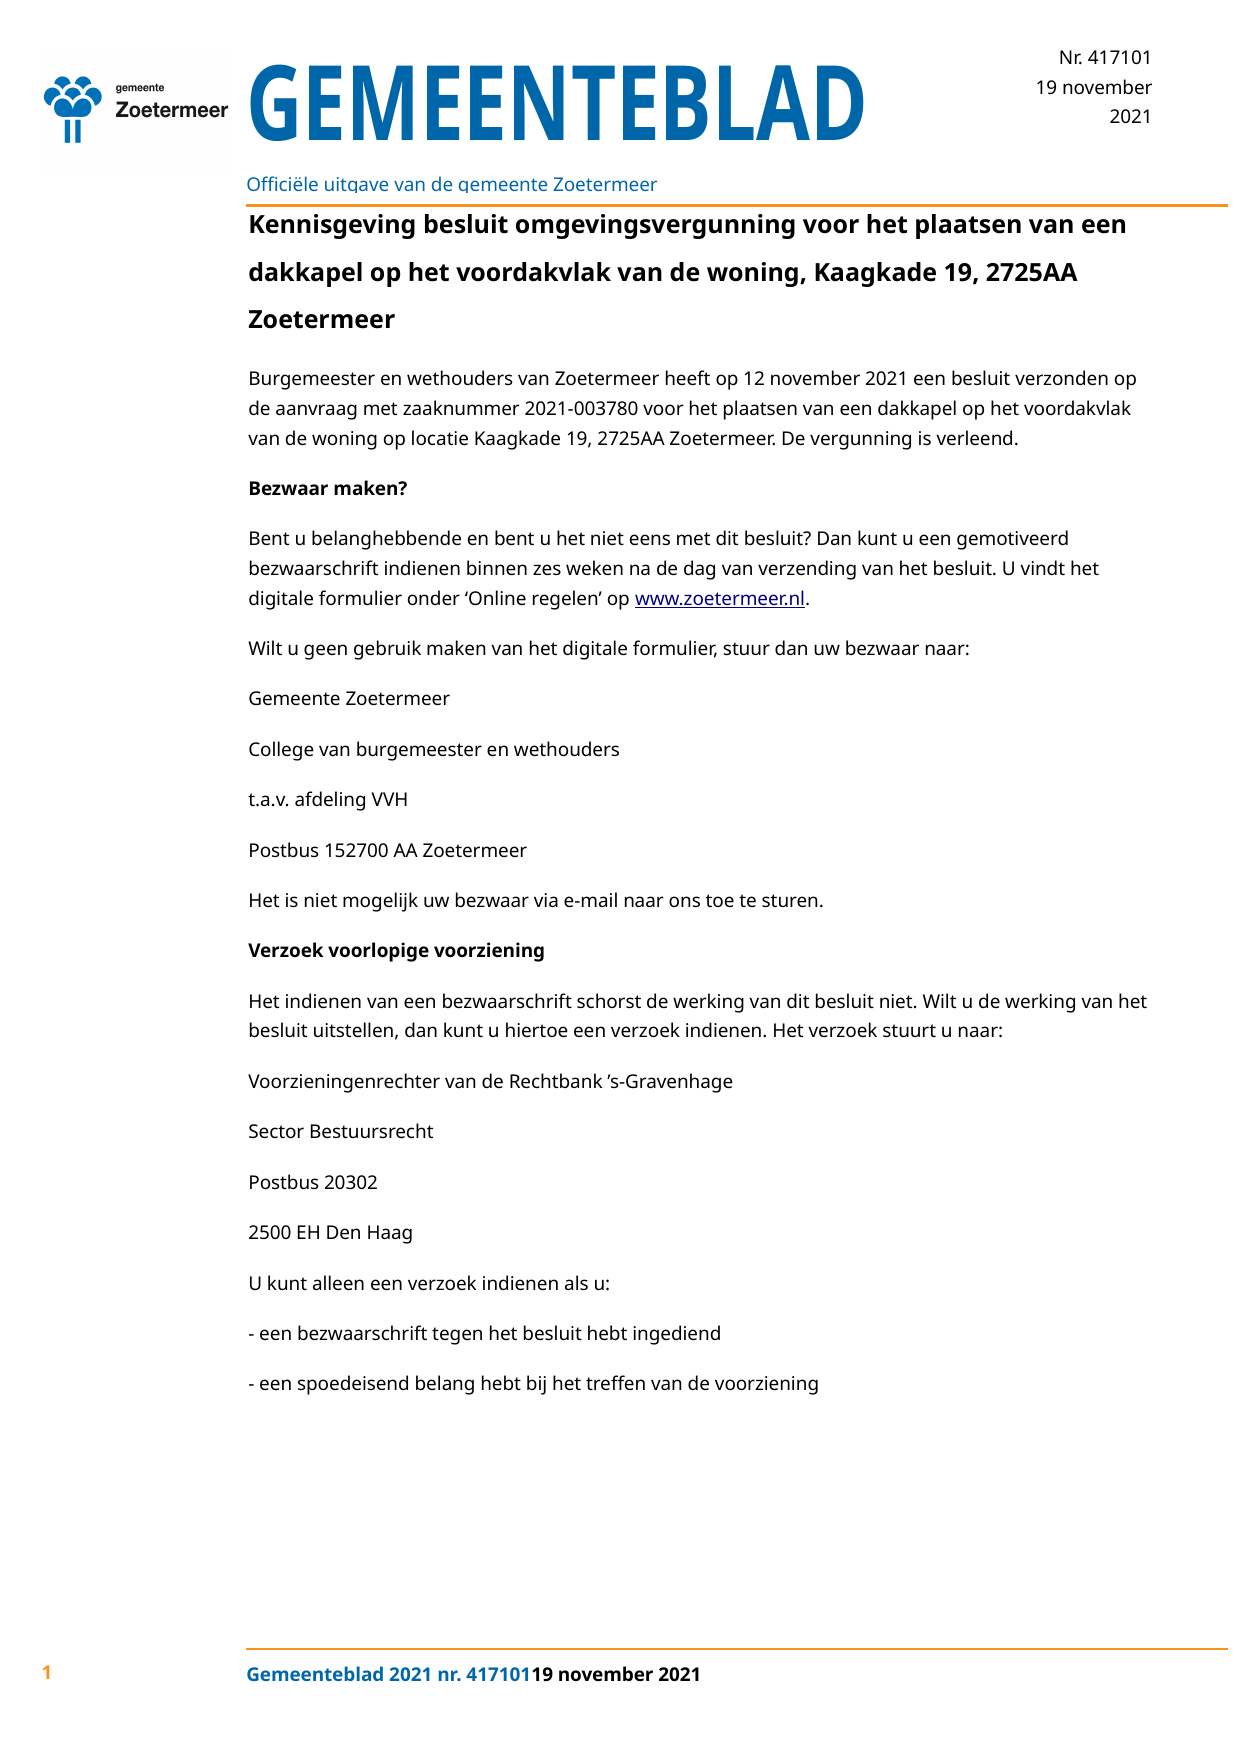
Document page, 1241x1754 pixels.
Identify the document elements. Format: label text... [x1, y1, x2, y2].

text Postbus 152700 AA Zoetermeer [248, 837, 1152, 862]
text Kennisgeving besluit omgevingsvergunning voor het plaatsen van een dakkapel op het voordakvlak van de woning, Kaagkade 19, 2725AA Zoetermeer [248, 207, 1152, 336]
text - een bezwaarschrift tegen het besluit hebt ingediend [248, 1320, 1152, 1346]
text U kunt alleen een verzoek indienen als u: [248, 1270, 1152, 1295]
text Bent u belanghebbende en bent u het niet eens met dit besluit? Dan kunt u een gemotiveerd bezwaarschrift indienen binnen zes weken na de dag van verzending van het besluit. U vindt het digitale formulier onder ‘Online regelen’ op www.zoetermeer.nl. [248, 526, 1152, 610]
text Postbus 20302 [248, 1169, 1152, 1194]
text t.a.v. afdeling VVH [248, 786, 1152, 812]
text Het is niet mogelijk uw bezwaar via e-mail naar ons toe te sturen. [248, 887, 1152, 913]
picture [41, 47, 231, 172]
text College van burgemeester en wethouders [248, 736, 1152, 762]
text Voorzieningenrechter van de Rechtbank ’s-Gravenhage [248, 1068, 1152, 1094]
text Wilt u geen gebruik maken van het digitale formulier, stuur dan uw bezwaar naar: [248, 635, 1152, 661]
text Het indienen van een bezwaarschrift schorst de werking van dit besluit niet. Wilt u de werking van het besluit uitstellen, dan kunt u hiertoe een verzoek indienen. Het verzoek stuurt u naar: [248, 988, 1152, 1043]
text Sector Bestuursrecht [248, 1118, 1152, 1144]
text 2500 EH Den Haag [248, 1219, 1152, 1245]
text Bezwaar maken? [248, 475, 1152, 501]
text - een spoedeisend belang hebt bij het treffen van de voorziening [248, 1371, 1152, 1396]
text Gemeente Zoetermeer [248, 686, 1152, 711]
text Verzoek voorlopige voorziening [248, 938, 1152, 963]
text Burgemeester en wethouders van Zoetermeer heeft op 12 november 2021 een besluit verzonden op de aanvraag met zaaknummer 2021-003780 voor het plaatsen van een dakkapel op het voordakvlak van de woning op locatie Kaagkade 19, 2725AA Zoetermeer. De vergunning is verleend. [248, 366, 1152, 450]
